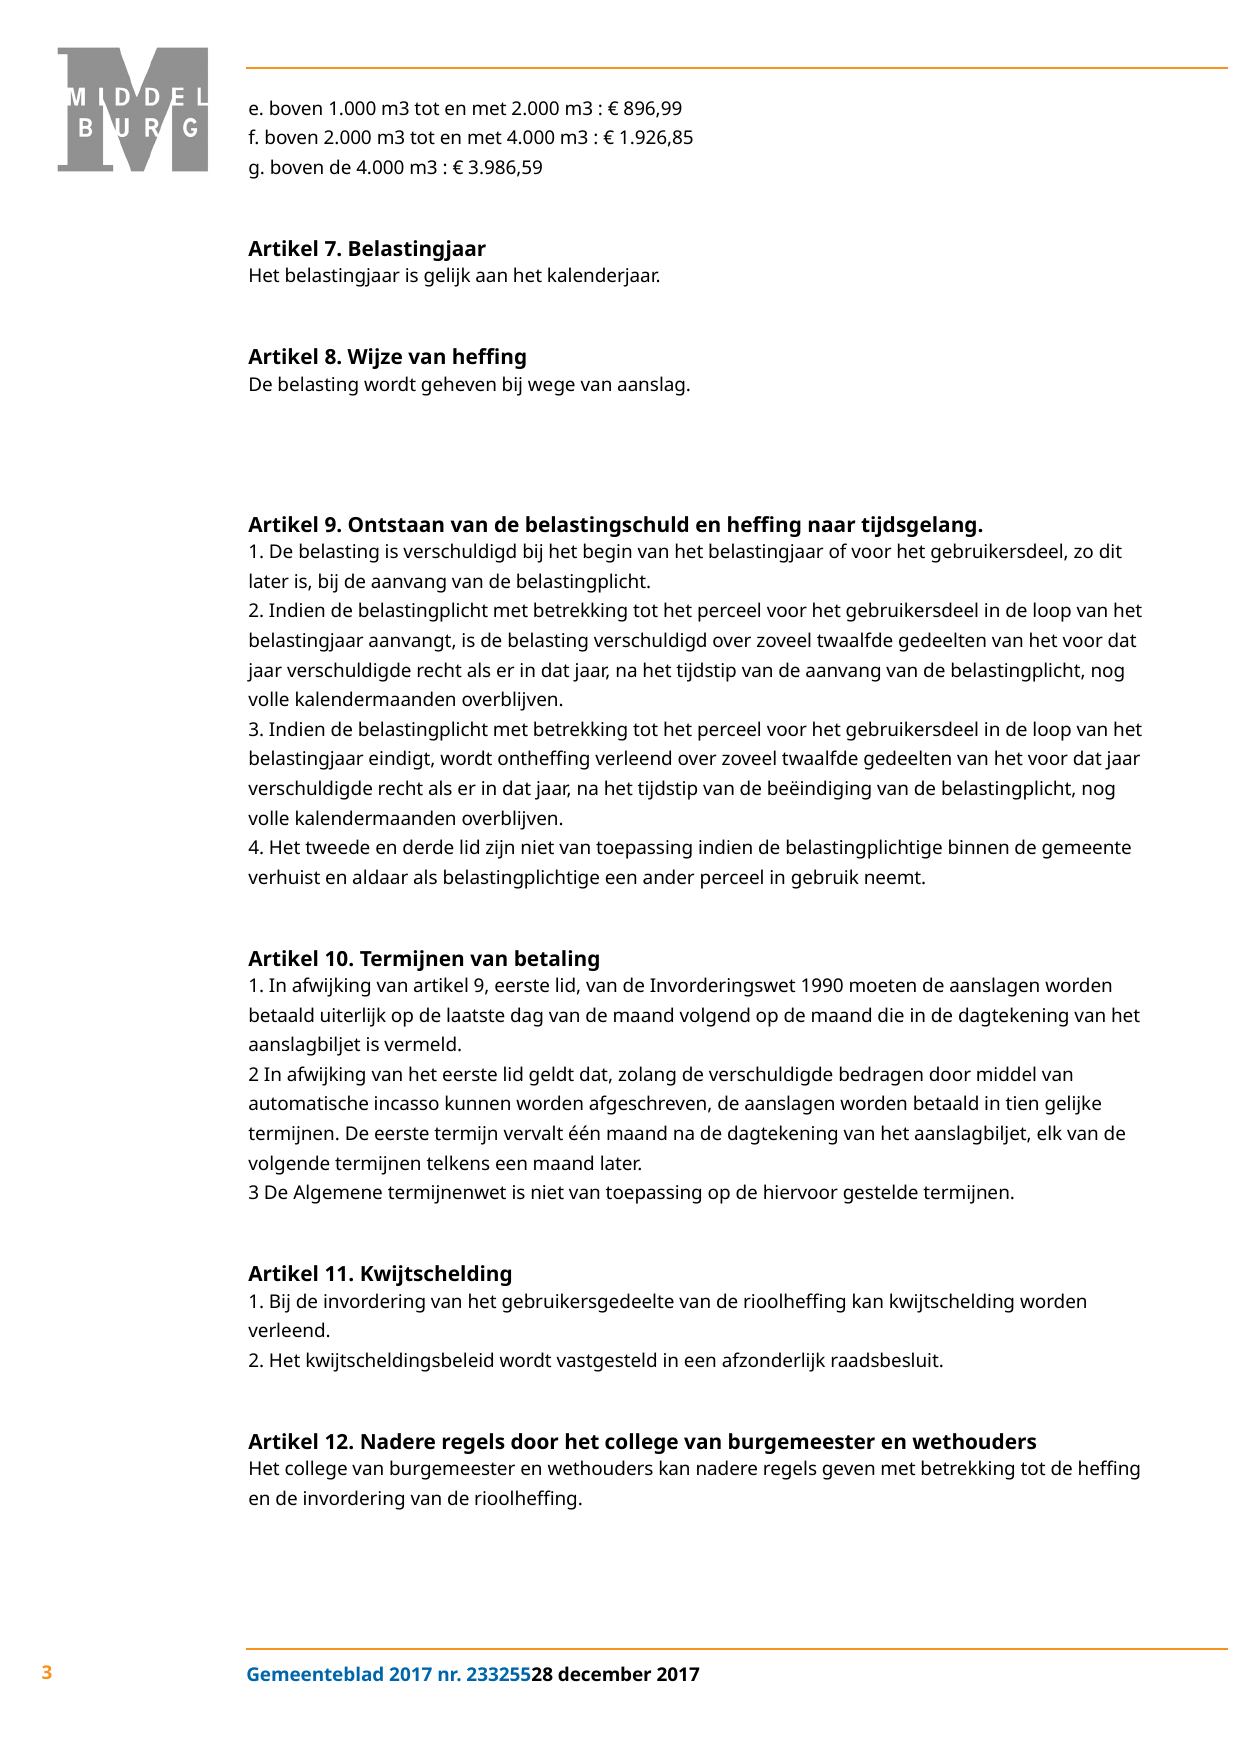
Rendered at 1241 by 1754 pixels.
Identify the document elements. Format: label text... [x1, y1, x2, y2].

text Het belastingjaar is gelijk aan het kalenderjaar. [248, 262, 1152, 288]
text 1. De belasting is verschuldigd bij het begin van het belastingjaar of voor het gebruikersdeel, zo dit later is, bij de aanvang van de belastingplicht. [248, 538, 1152, 594]
text Het college van burgemeester en wethouders kan nadere regels geven met betrekking tot de heffing en de invordering van de rioolheffing. [248, 1455, 1152, 1511]
text Artikel 10. Termijnen van betaling [248, 944, 1152, 972]
text 4. Het tweede en derde lid zijn niet van toepassing indien de belastingplichtige binnen de gemeente verhuist en aldaar als belastingplichtige een ander perceel in gebruik neemt. [248, 834, 1152, 889]
picture [41, 47, 231, 172]
text e. boven 1.000 m3 tot en met 2.000 m3 : € 896,99 [248, 95, 1152, 121]
text 3. Indien de belastingplicht met betrekking tot het perceel voor het gebruikersdeel in de loop van het belastingjaar eindigt, wordt ontheffing verleend over zoveel twaalfde gedeelten van het voor dat jaar verschuldigde recht als er in dat jaar, na het tijdstip van de beëindiging van de belastingplicht, nog volle kalendermaanden overblijven. [248, 716, 1152, 830]
text Artikel 9. Ontstaan van de belastingschuld en heffing naar tijdsgelang. [248, 510, 1152, 538]
text g. boven de 4.000 m3 : € 3.986,59 [248, 154, 1152, 180]
text De belasting wordt geheven bij wege van aanslag. [248, 371, 1152, 397]
text Artikel 11. Kwijtschelding [248, 1259, 1152, 1288]
text 2 In afwijking van het eerste lid geldt dat, zolang de verschuldigde bedragen door middel van automatische incasso kunnen worden afgeschreven, de aanslagen worden betaald in tien gelijke termijnen. De eerste termijn vervalt één maand na de dagtekening van het aanslagbiljet, elk van de volgende termijnen telkens een maand later. [248, 1061, 1152, 1176]
text Artikel 7. Belastingjaar [248, 234, 1152, 262]
text 3 De Algemene termijnenwet is niet van toepassing op de hiervoor gestelde termijnen. [248, 1179, 1152, 1205]
text 2. Het kwijtscheldingsbeleid wordt vastgesteld in een afzonderlijk raadsbesluit. [248, 1347, 1152, 1373]
text 1. Bij de invordering van het gebruikersgedeelte van de rioolheffing kan kwijtschelding worden verleend. [248, 1288, 1152, 1343]
text 2. Indien de belastingplicht met betrekking tot het perceel voor het gebruikersdeel in de loop van het belastingjaar aanvangt, is de belasting verschuldigd over zoveel twaalfde gedeelten van het voor dat jaar verschuldigde recht als er in dat jaar, na het tijdstip van de aanvang van de belastingplicht, nog volle kalendermaanden overblijven. [248, 598, 1152, 712]
text 1. In afwijking van artikel 9, eerste lid, van de Invorderingswet 1990 moeten de aanslagen worden betaald uiterlijk op de laatste dag van de maand volgend op de maand die in de dagtekening van het aanslagbiljet is vermeld. [248, 972, 1152, 1057]
text f. boven 2.000 m3 tot en met 4.000 m3 : € 1.926,85 [248, 124, 1152, 150]
text Artikel 12. Nadere regels door het college van burgemeester en wethouders [248, 1427, 1152, 1455]
text Artikel 8. Wijze van heffing [248, 342, 1152, 371]
